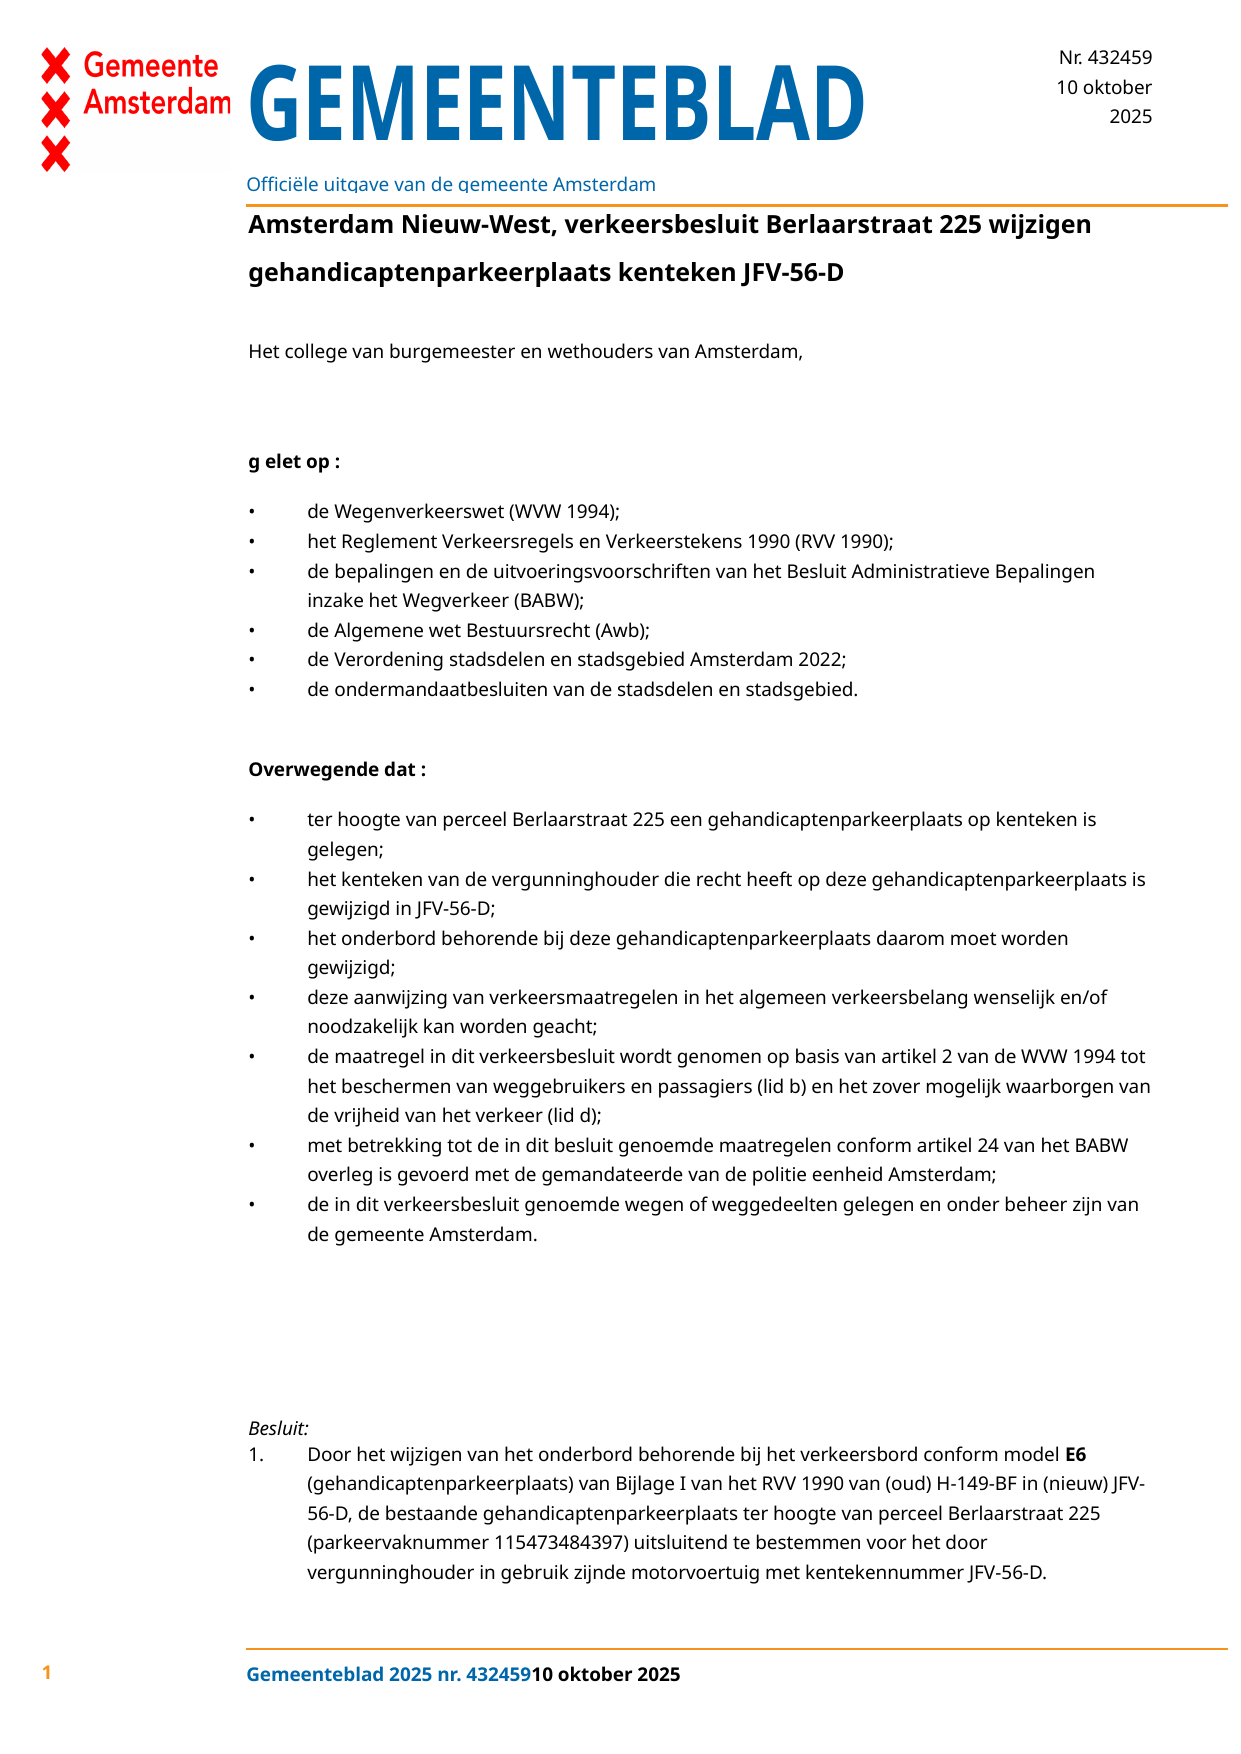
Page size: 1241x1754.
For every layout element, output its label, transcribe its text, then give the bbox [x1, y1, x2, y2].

list de Wegenverkeerswet (WVW 1994); [248, 499, 1152, 524]
list het onderbord behorende bij deze gehandicaptenparkeerplaats daarom moet worden gewijzigd; [248, 925, 1152, 980]
list het kenteken van de vergunninghouder die recht heeft op deze gehandicaptenparkeerplaats is gewijzigd in JFV-56-D; [248, 866, 1152, 921]
picture [41, 47, 231, 172]
list de Algemene wet Bestuursrecht (Awb); [248, 617, 1152, 643]
text Amsterdam Nieuw-West, verkeersbesluit Berlaarstraat 225 wijzigen gehandicaptenparkeerplaats kenteken JFV-56-D [248, 207, 1152, 288]
list de in dit verkeersbesluit genoemde wegen of weggedeelten gelegen en onder beheer zijn van de gemeente Amsterdam. [248, 1191, 1152, 1246]
list het Reglement Verkeersregels en Verkeerstekens 1990 (RVV 1990); [248, 528, 1152, 554]
list deze aanwijzing van verkeersmaatregelen in het algemeen verkeersbelang wenselijk en/of noodzakelijk kan worden geacht; [248, 984, 1152, 1039]
list de maatregel in dit verkeersbesluit wordt genomen op basis van artikel 2 van de WVW 1994 tot het beschermen van weggebruikers en passagiers (lid b) en het zover mogelijk waarborgen van de vrijheid van het verkeer (lid d); [248, 1043, 1152, 1128]
list Door het wijzigen van het onderbord behorende bij het verkeersbord conform model E6 (gehandicaptenparkeerplaats) van Bijlage I van het RVV 1990 van (oud) H-149-BF in (nieuw) JFV-56-D, de bestaande gehandicaptenparkeerplaats ter hoogte van perceel Berlaarstraat 225 (parkeervaknummer 115473484397) uitsluitend te bestemmen voor het door vergunninghouder in gebruik zijnde motorvoertuig met kentekennummer JFV-56-D. [248, 1441, 1152, 1585]
list de Verordening stadsdelen en stadsgebied Amsterdam 2022; [248, 647, 1152, 672]
list ter hoogte van perceel Berlaarstraat 225 een gehandicaptenparkeerplaats op kenteken is gelegen; [248, 807, 1152, 862]
list de ondermandaatbesluiten van de stadsdelen en stadsgebied. [248, 676, 1152, 702]
text Het college van burgemeester en wethouders van Amsterdam, [248, 339, 1152, 364]
text Besluit: [248, 1415, 1152, 1441]
list met betrekking tot de in dit besluit genoemde maatregelen conform artikel 24 van het BABW overleg is gevoerd met de gemandateerde van de politie eenheid Amsterdam; [248, 1132, 1152, 1187]
list de bepalingen en de uitvoeringsvoorschriften van het Besluit Administratieve Bepalingen inzake het Wegverkeer (BABW); [248, 558, 1152, 613]
text g elet op : [248, 448, 1152, 474]
text Overwegende dat : [248, 756, 1152, 782]
